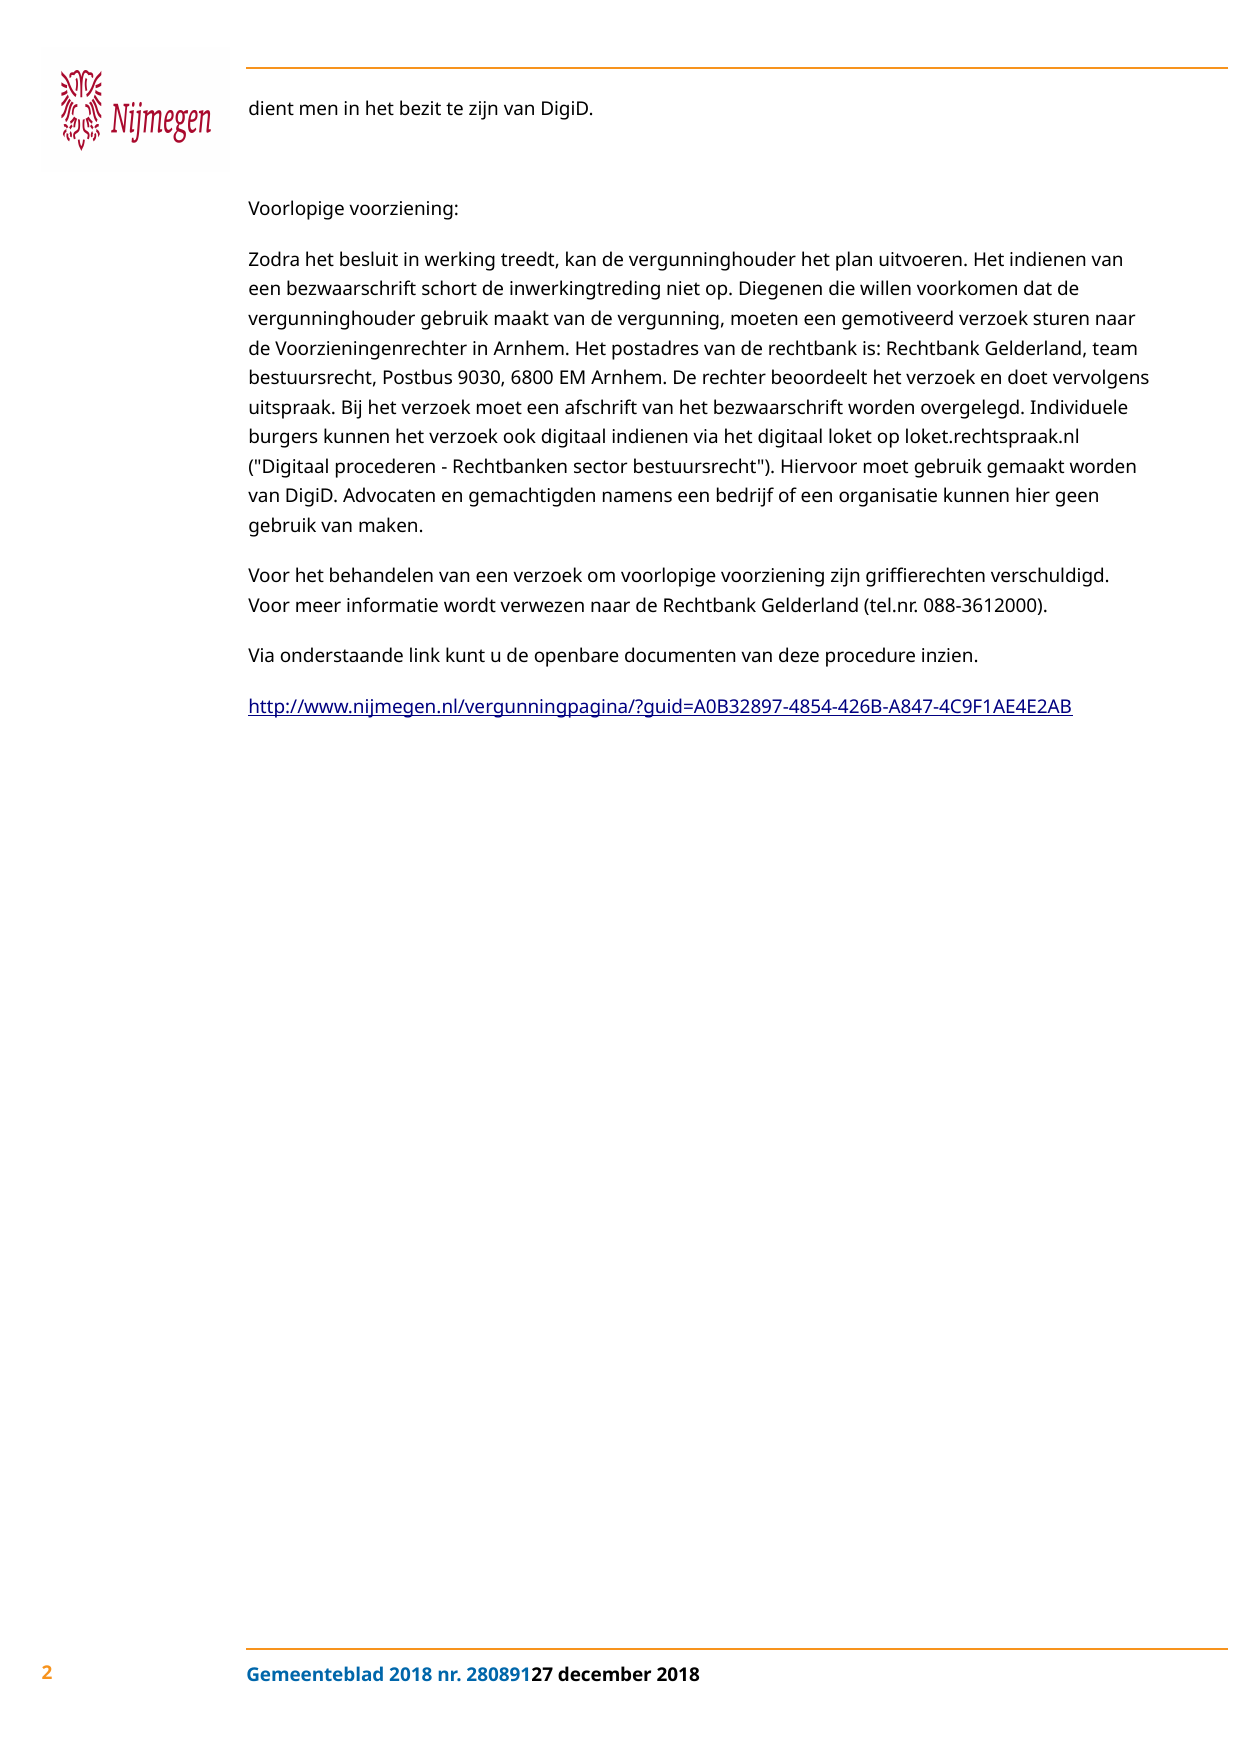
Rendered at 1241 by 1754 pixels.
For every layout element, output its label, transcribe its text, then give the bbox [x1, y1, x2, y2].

text Voor het behandelen van een verzoek om voorlopige voorziening zijn griffierechten verschuldigd. Voor meer informatie wordt verwezen naar de Rechtbank Gelderland (tel.nr. 088-3612000). [248, 563, 1152, 618]
picture [41, 47, 231, 172]
text Zodra het besluit in werking treedt, kan de vergunninghouder het plan uitvoeren. Het indienen van een bezwaarschrift schort de inwerkingtreding niet op. Diegenen die willen voorkomen dat de vergunninghouder gebruik maakt van de vergunning, moeten een gemotiveerd verzoek sturen naar de Voorzieningenrechter in Arnhem. Het postadres van de rechtbank is: Rechtbank Gelderland, team bestuursrecht, Postbus 9030, 6800 EM Arnhem. De rechter beoordeelt het verzoek en doet vervolgens uitspraak. Bij het verzoek moet een afschrift van het bezwaarschrift worden overgelegd. Individuele burgers kunnen het verzoek ook digitaal indienen via het digitaal loket op loket.rechtspraak.nl ("Digitaal procederen - Rechtbanken sector bestuursrecht"). Hiervoor moet gebruik gemaakt worden van DigiD. Advocaten en gemachtigden namens een bedrijf of een organisatie kunnen hier geen gebruik van maken. [248, 246, 1152, 538]
text Via onderstaande link kunt u de openbare documenten van deze procedure inzien. [248, 643, 1152, 668]
text dient men in het bezit te zijn van DigiD. [248, 95, 1152, 121]
text Voorlopige voorziening: [248, 196, 1152, 221]
text http://www.nijmegen.nl/vergunningpagina/?guid=A0B32897-4854-426B-A847-4C9F1AE4E2AB [248, 693, 1152, 719]
